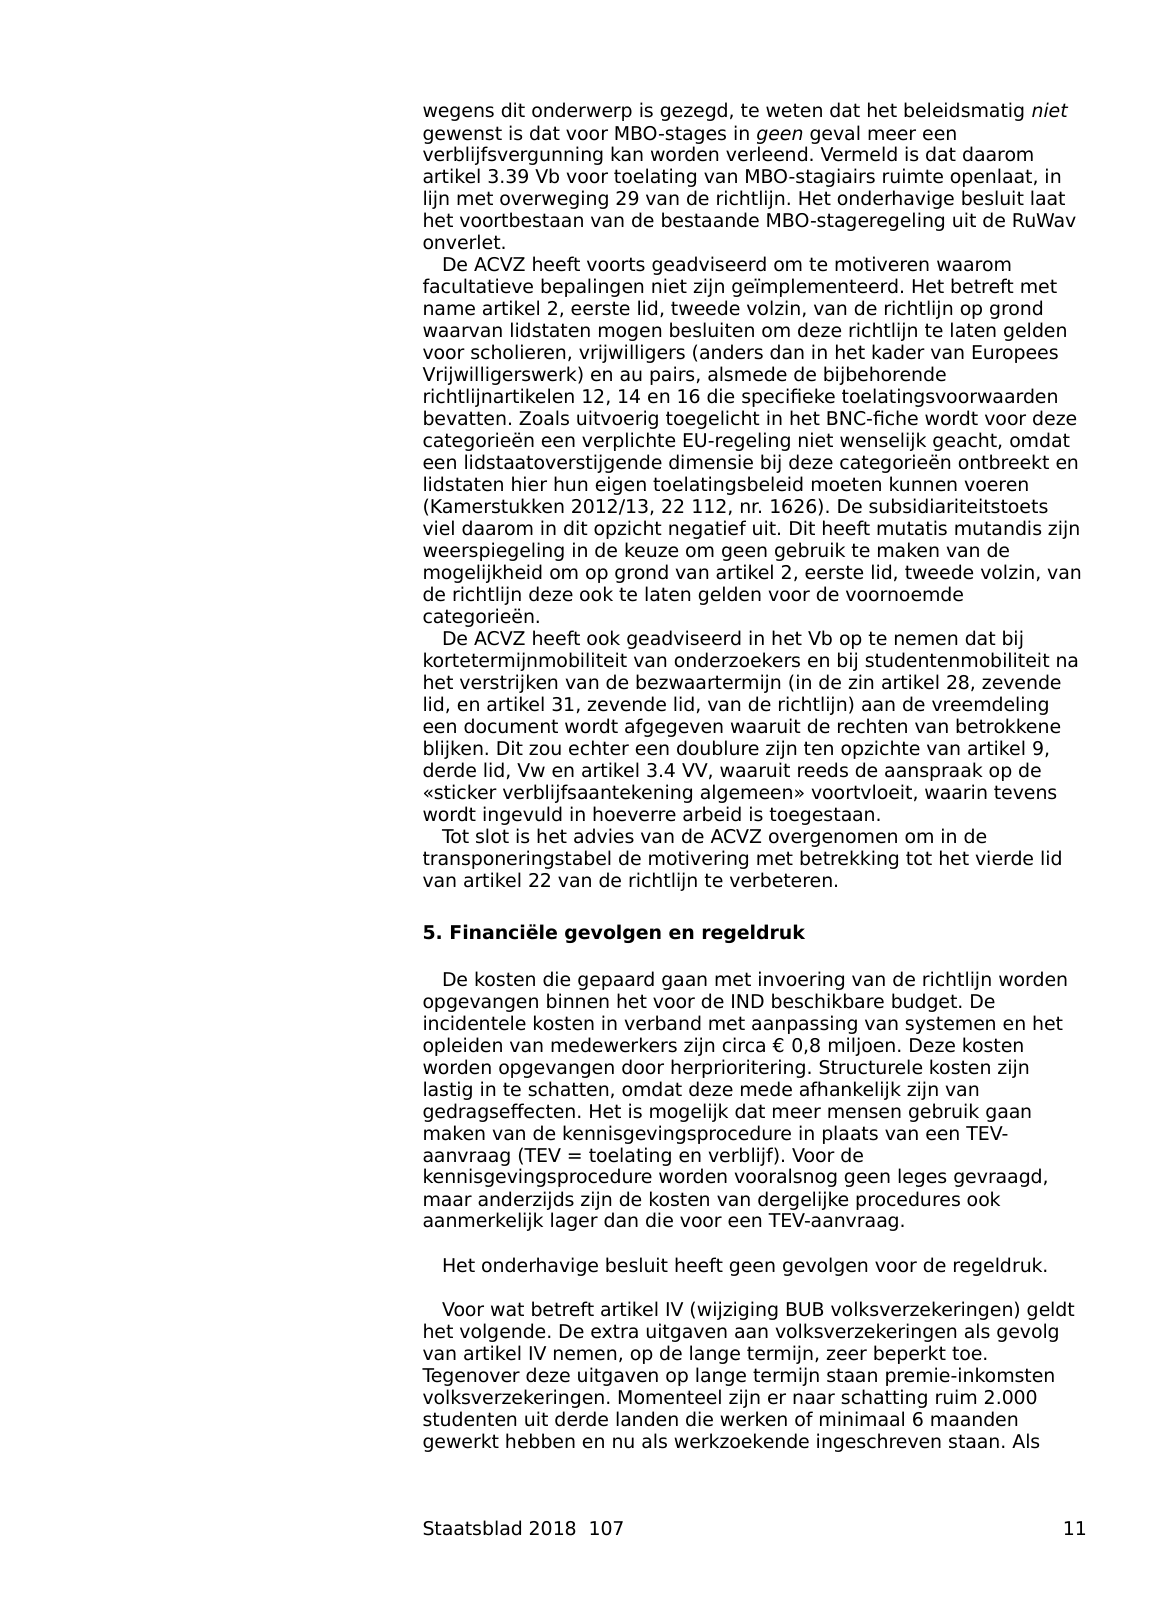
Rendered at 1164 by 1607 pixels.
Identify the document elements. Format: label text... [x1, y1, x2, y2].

text Tot slot is het advies van de ACVZ overgenomen om in de transponeringstabel de motivering met betrekking tot het vierde lid van artikel 22 van de richtlijn te verbeteren. [422, 826, 1087, 892]
text De ACVZ heeft voorts geadviseerd om te motiveren waarom facultatieve bepalingen niet zijn geïmplementeerd. Het betreft met name artikel 2, eerste lid, tweede volzin, van de richtlijn op grond waarvan lidstaten mogen besluiten om deze richtlijn te laten gelden voor scholieren, vrijwilligers (anders dan in het kader van Europees Vrijwilligerswerk) en au pairs, alsmede de bijbehorende richtlijnartikelen 12, 14 en 16 die specifieke toelatingsvoorwaarden bevatten. Zoals uitvoerig toegelicht in het BNC-fiche wordt voor deze categorieën een verplichte EU-regeling niet wenselijk geacht, omdat een lidstaatoverstijgende dimensie bij deze categorieën ontbreekt en lidstaten hier hun eigen toelatingsbeleid moeten kunnen voeren (Kamerstukken 2012/13, 22 112, nr. 1626). De subsidiariteitstoets viel daarom in dit opzicht negatief uit. Dit heeft mutatis mutandis zijn weerspiegeling in de keuze om geen gebruik te maken van de mogelijkheid om op grond van artikel 2, eerste lid, tweede volzin, van de richtlijn deze ook te laten gelden voor de voornoemde categorieën. [422, 254, 1087, 628]
text Het onderhavige besluit heeft geen gevolgen voor de regeldruk. [422, 1254, 1087, 1277]
subtitle 5. Financiële gevolgen en regeldruk [422, 922, 1087, 944]
text De ACVZ heeft ook geadviseerd in het Vb op te nemen dat bij kortetermijnmobiliteit van onderzoekers en bij studentenmobiliteit na het verstrijken van de bezwaartermijn (in de zin artikel 28, zevende lid, en artikel 31, zevende lid, van de richtlijn) aan de vreemdeling een document wordt afgegeven waaruit de rechten van betrokkene blijken. Dit zou echter een doublure zijn ten opzichte van artikel 9, derde lid, Vw en artikel 3.4 VV, waaruit reeds de aanspraak op de «sticker verblijfsaantekening algemeen» voortvloeit, waarin tevens wordt ingevuld in hoeverre arbeid is toegestaan. [422, 628, 1087, 826]
text De kosten die gepaard gaan met invoering van de richtlijn worden opgevangen binnen het voor de IND beschikbare budget. De incidentele kosten in verband met aanpassing van systemen en het opleiden van medewerkers zijn circa € 0,8 miljoen. Deze kosten worden opgevangen door herprioritering. Structurele kosten zijn lastig in te schatten, omdat deze mede afhankelijk zijn van gedragseffecten. Het is mogelijk dat meer mensen gebruik gaan maken van de kennisgevingsprocedure in plaats van een TEV-aanvraag (TEV = toelating en verblijf). Voor de kennisgevingsprocedure worden vooralsnog geen leges gevraagd, maar anderzijds zijn de kosten van dergelijke procedures ook aanmerkelijk lager dan die voor een TEV-aanvraag. [422, 969, 1087, 1232]
text wegens dit onderwerp is gezegd, te weten dat het beleidsmatig niet gewenst is dat voor MBO-stages in geen geval meer een verblijfsvergunning kan worden verleend. Vermeld is dat daarom artikel 3.39 Vb voor toelating van MBO-stagiairs ruimte openlaat, in lijn met overweging 29 van de richtlijn. Het onderhavige besluit laat het voortbestaan van de bestaande MBO-stageregeling uit de RuWav onverlet. [422, 100, 1087, 254]
text Voor wat betreft artikel IV (wijziging BUB volksverzekeringen) geldt het volgende. De extra uitgaven aan volksverzekeringen als gevolg van artikel IV nemen, op de lange termijn, zeer beperkt toe. Tegenover deze uitgaven op lange termijn staan premie-inkomsten volksverzekeringen. Momenteel zijn er naar schatting ruim 2.000 studenten uit derde landen die werken of minimaal 6 maanden gewerkt hebben en nu als werkzoekende ingeschreven staan. Als [422, 1299, 1087, 1453]
